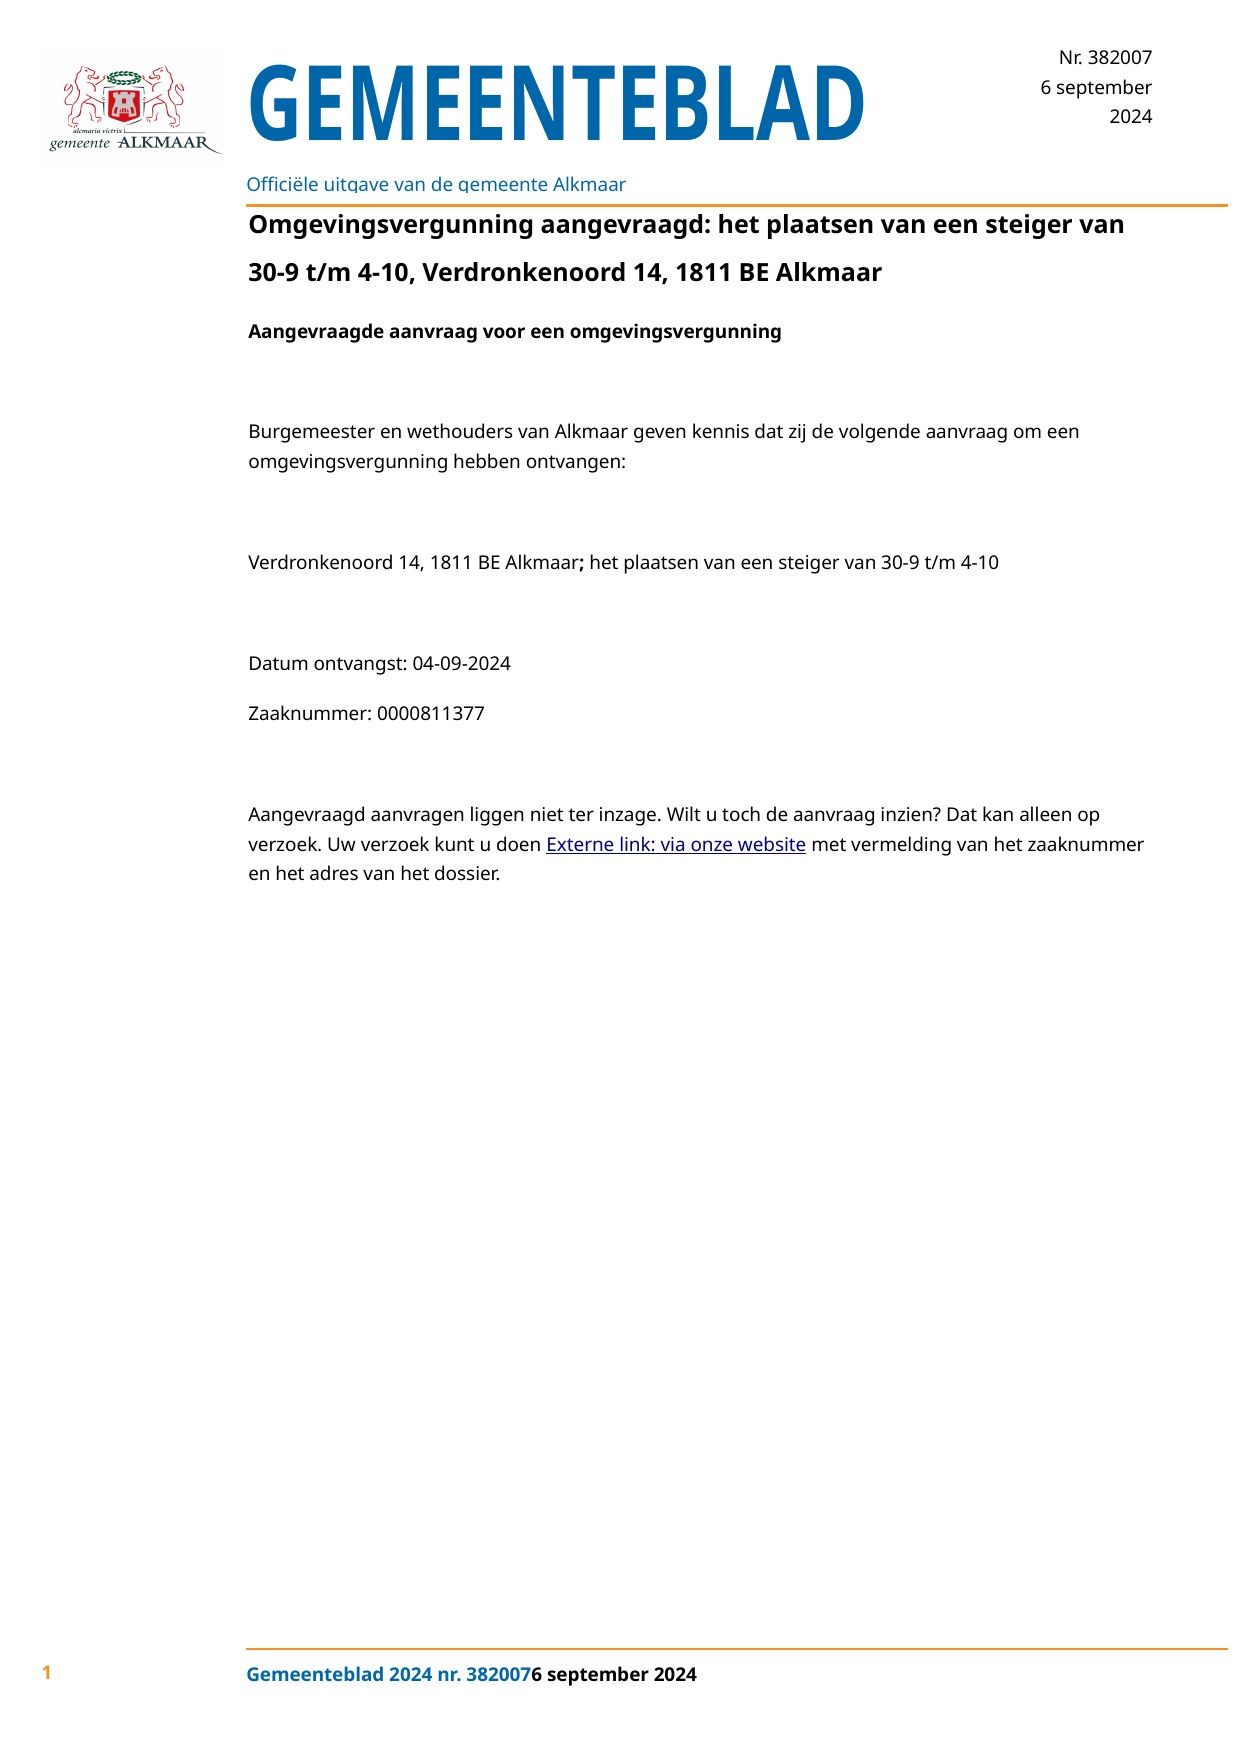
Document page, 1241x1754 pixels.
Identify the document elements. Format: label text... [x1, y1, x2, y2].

text Aangevraagd aanvragen liggen niet ter inzage. Wilt u toch de aanvraag inzien? Dat kan alleen op verzoek. Uw verzoek kunt u doen Externe link: via onze website met vermelding van het zaaknummer en het adres van het dossier. [248, 801, 1152, 886]
text Verdronkenoord 14, 1811 BE Alkmaar; het plaatsen van een steiger van 30-9 t/m 4-10 [248, 549, 1152, 575]
text Zaaknummer: 0000811377 [248, 700, 1152, 726]
text Burgemeester en wethouders van Alkmaar geven kennis dat zij de volgende aanvraag om een omgevingsvergunning hebben ontvangen: [248, 419, 1152, 474]
picture [41, 47, 231, 172]
text Datum ontvangst: 04-09-2024 [248, 650, 1152, 676]
text Omgevingsvergunning aangevraagd: het plaatsen van een steiger van 30-9 t/m 4-10, Verdronkenoord 14, 1811 BE Alkmaar [248, 207, 1152, 288]
text Aangevraagde aanvraag voor een omgevingsvergunning [248, 318, 1152, 344]
